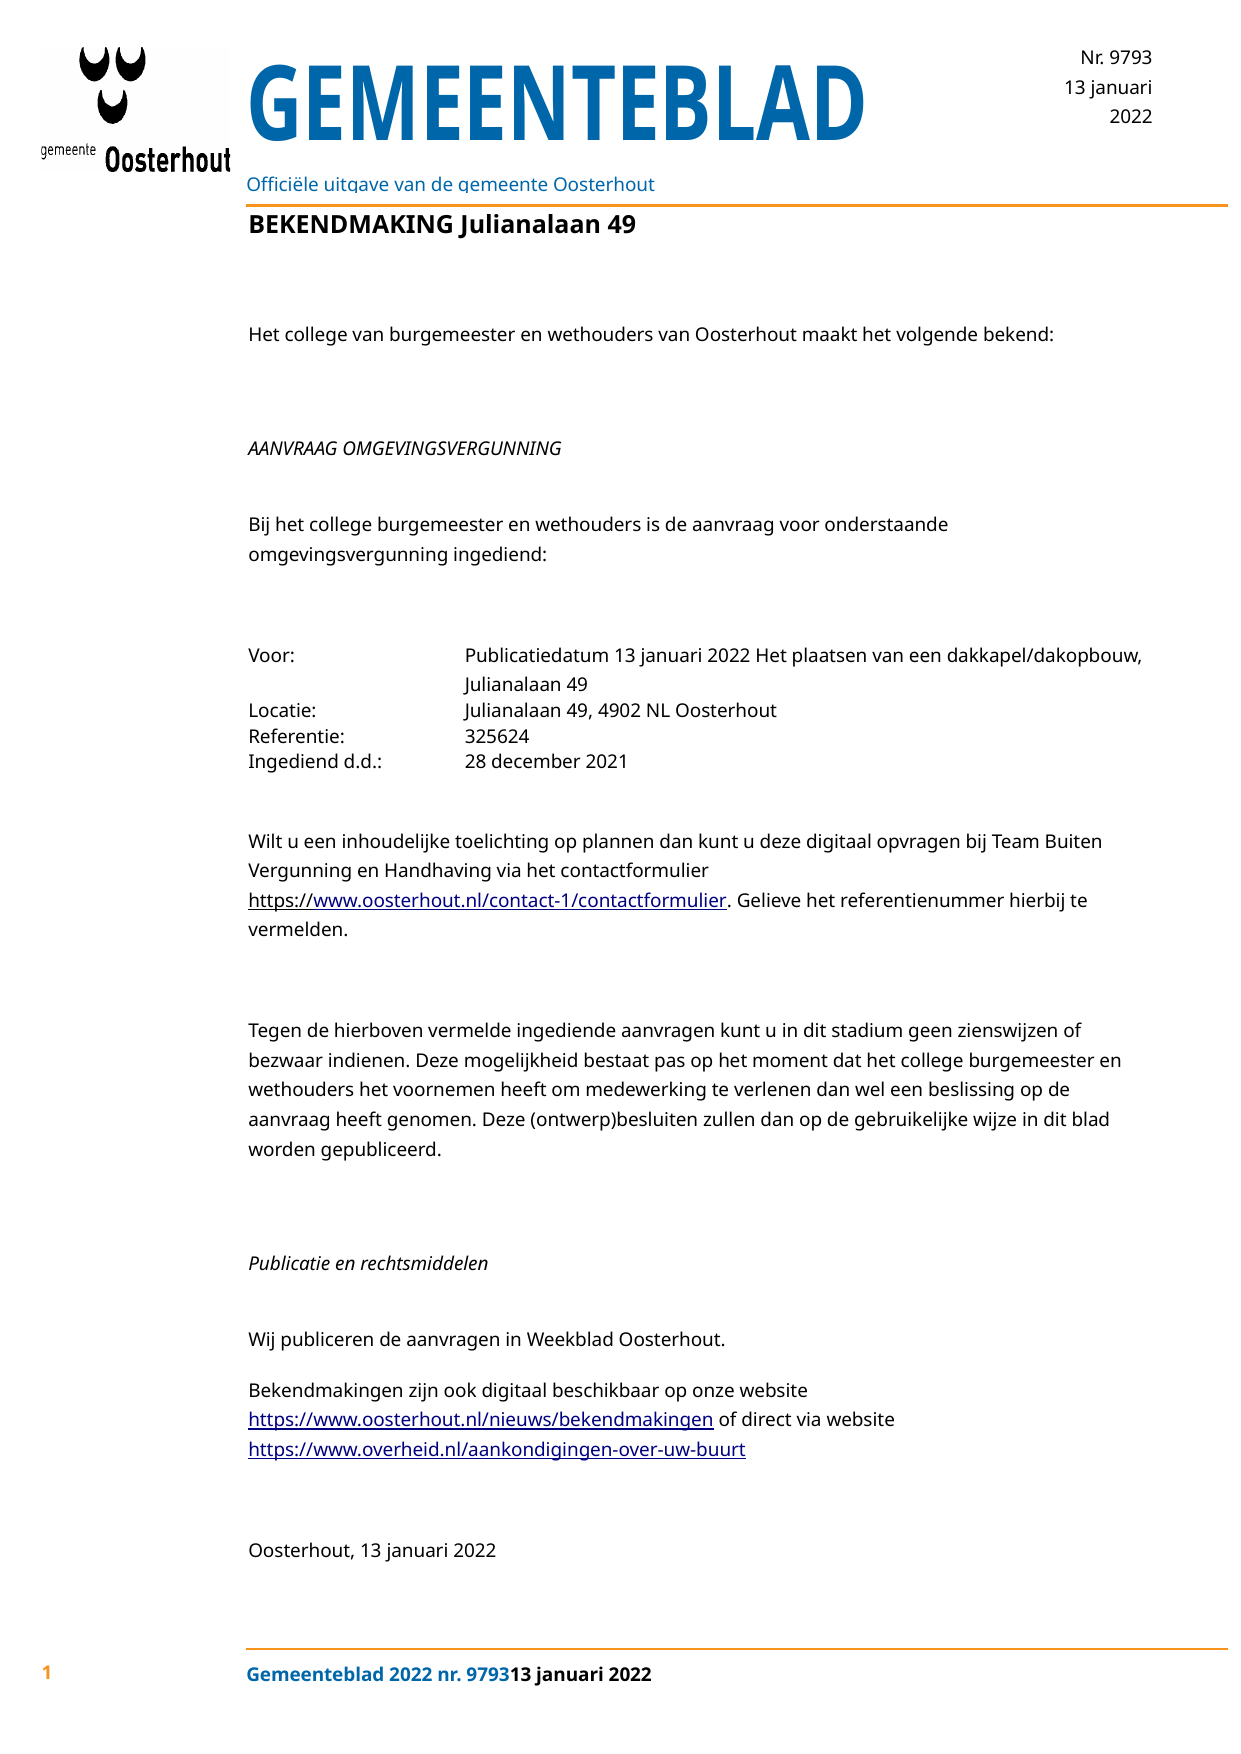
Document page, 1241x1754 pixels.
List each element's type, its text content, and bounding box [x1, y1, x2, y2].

text Bij het college burgemeester en wethouders is de aanvraag voor onderstaande omgevingsvergunning ingediend: [248, 511, 1152, 567]
text Wij publiceren de aanvragen in Weekblad Oosterhout. [248, 1326, 1152, 1352]
table_cell Referentie: [248, 723, 464, 748]
table_cell Locatie: [248, 697, 464, 723]
text AANVRAAG OMGEVINGSVERGUNNING [248, 435, 1152, 461]
text BEKENDMAKING Julianalaan 49 [248, 207, 1152, 241]
table_header Publicatiedatum 13 januari 2022 Het plaatsen van een dakkapel/dakopbouw, Julianalaan 49 [465, 642, 1152, 697]
text Oosterhout, 13 januari 2022 [248, 1537, 1152, 1562]
table_cell Julianalaan 49, 4902 NL Oosterhout [465, 697, 1152, 723]
table_cell 28 december 2021 [465, 749, 1152, 774]
table_cell Ingediend d.d.: [248, 749, 464, 774]
table_cell 325624 [465, 723, 1152, 748]
text Het college van burgemeester en wethouders van Oosterhout maakt het volgende bekend: [248, 321, 1152, 346]
text Bekendmakingen zijn ook digitaal beschikbaar op onze website https://www.oosterhout.nl/nieuws/bekendmakingen of direct via website https://www.overheid.nl/aankondigingen-over-uw-buurt [248, 1377, 1152, 1462]
text Publicatie en rechtsmiddelen [248, 1250, 1152, 1276]
picture [41, 47, 231, 172]
table_header Voor: [248, 642, 464, 697]
text Wilt u een inhoudelijke toelichting op plannen dan kunt u deze digitaal opvragen bij Team Buiten Vergunning en Handhaving via het contactformulier https://www.oosterhout.nl/contact-1/contactformulier. Gelieve het referentienummer hierbij te vermelden. [248, 828, 1152, 942]
text Tegen de hierboven vermelde ingediende aanvragen kunt u in dit stadium geen zienswijzen of bezwaar indienen. Deze mogelijkheid bestaat pas op het moment dat het college burgemeester en wethouders het voornemen heeft om medewerking te verlenen dan wel een beslissing op de aanvraag heeft genomen. Deze (ontwerp)besluiten zullen dan op de gebruikelijke wijze in dit blad worden gepubliceerd. [248, 1017, 1152, 1162]
